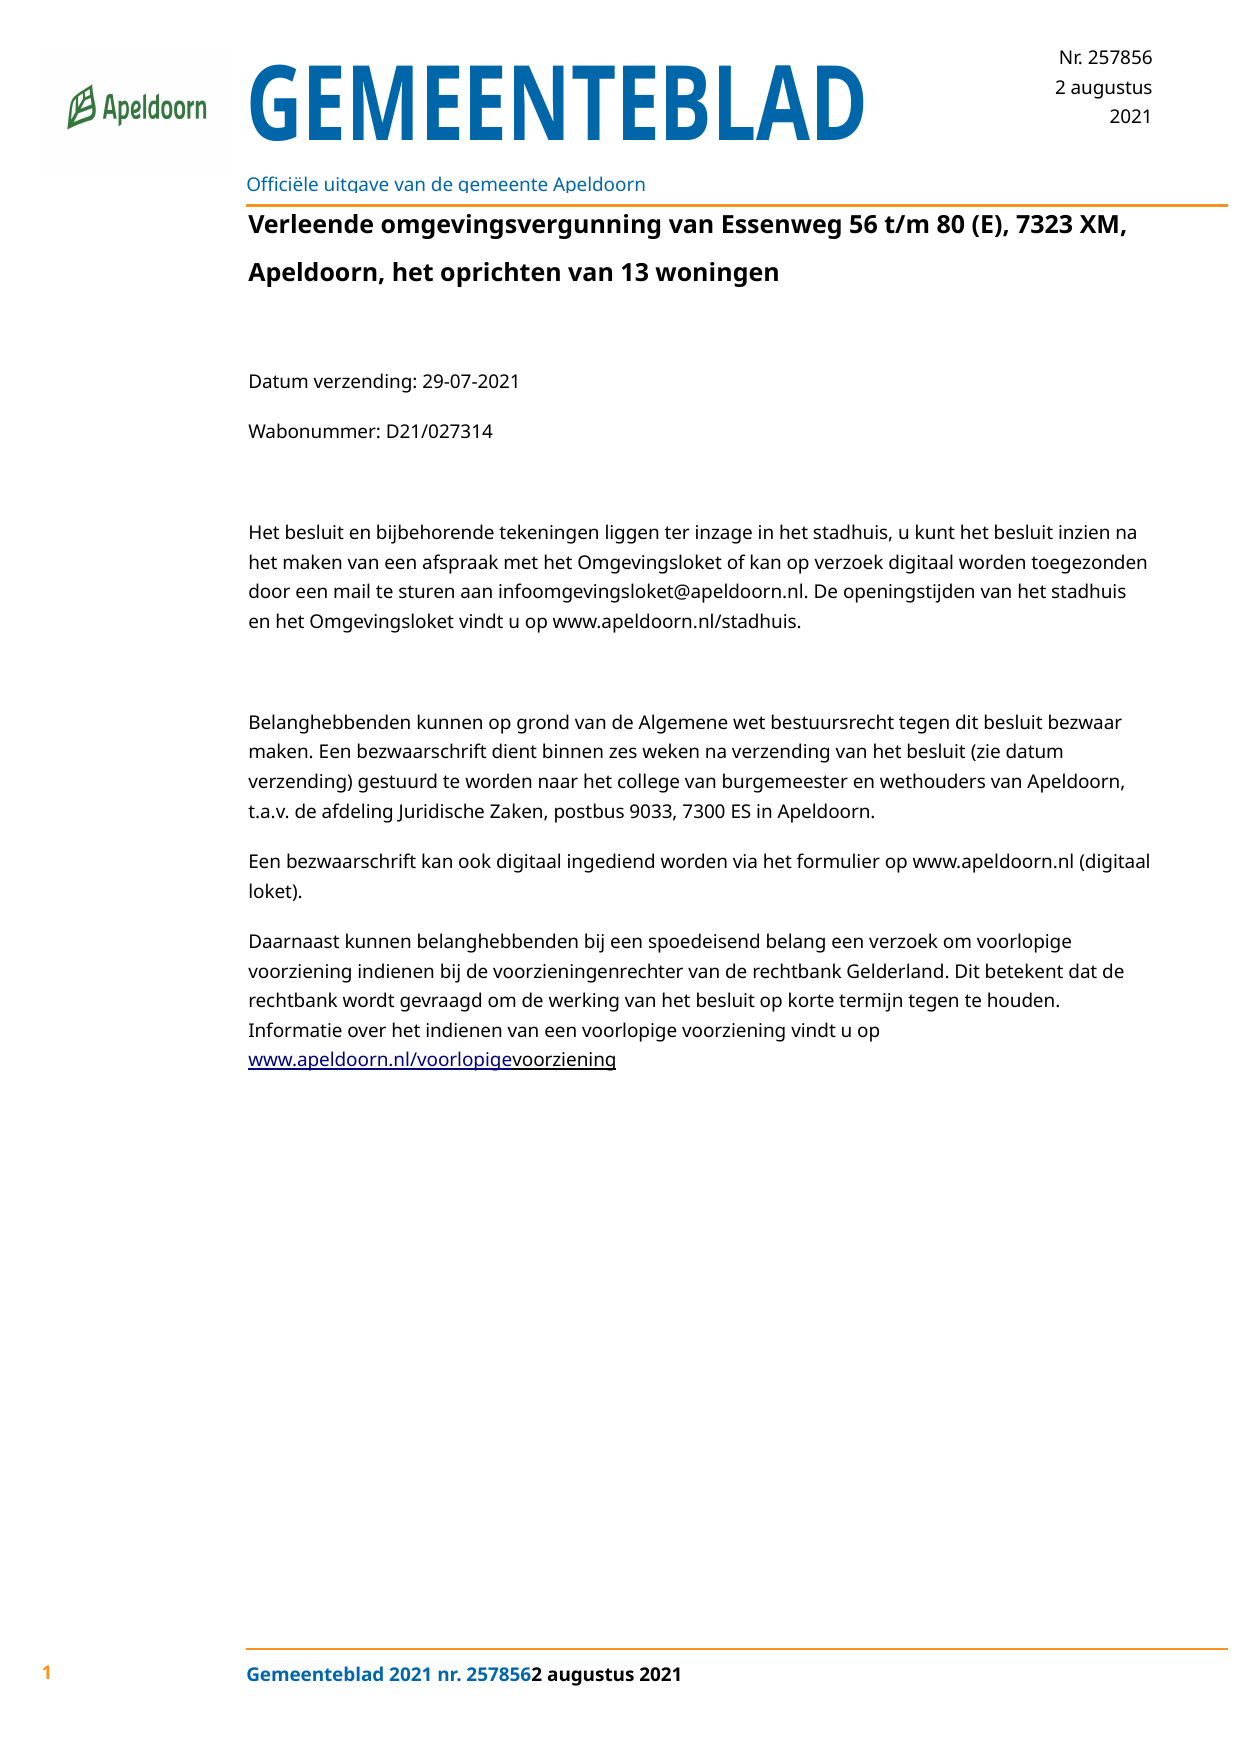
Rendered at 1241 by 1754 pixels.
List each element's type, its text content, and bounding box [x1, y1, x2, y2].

text Het besluit en bijbehorende tekeningen liggen ter inzage in het stadhuis, u kunt het besluit inzien na het maken van een afspraak met het Omgevingsloket of kan op verzoek digitaal worden toegezonden door een mail te sturen aan infoomgevingsloket@apeldoorn.nl. De openingstijden van het stadhuis en het Omgevingsloket vindt u op www.apeldoorn.nl/stadhuis. [248, 519, 1152, 634]
picture [41, 47, 231, 172]
text Wabonummer: D21/027314 [248, 419, 1152, 444]
text Verleende omgevingsvergunning van Essenweg 56 t/m 80 (E), 7323 XM, Apeldoorn, het oprichten van 13 woningen [248, 207, 1152, 288]
text Een bezwaarschrift kan ook digitaal ingediend worden via het formulier op www.apeldoorn.nl (digitaal loket). [248, 848, 1152, 904]
text Datum verzending: 29-07-2021 [248, 368, 1152, 394]
text Daarnaast kunnen belanghebbenden bij een spoedeisend belang een verzoek om voorlopige voorziening indienen bij de voorzieningenrechter van de rechtbank Gelderland. Dit betekent dat de rechtbank wordt gevraagd om de werking van het besluit op korte termijn tegen te houden. Informatie over het indienen van een voorlopige voorziening vindt u op www.apeldoorn.nl/voorlopigevoorziening [248, 928, 1152, 1072]
text Belanghebbenden kunnen op grond van de Algemene wet bestuursrecht tegen dit besluit bezwaar maken. Een bezwaarschrift dient binnen zes weken na verzending van het besluit (zie datum verzending) gestuurd te worden naar het college van burgemeester en wethouders van Apeldoorn, t.a.v. de afdeling Juridische Zaken, postbus 9033, 7300 ES in Apeldoorn. [248, 709, 1152, 824]
